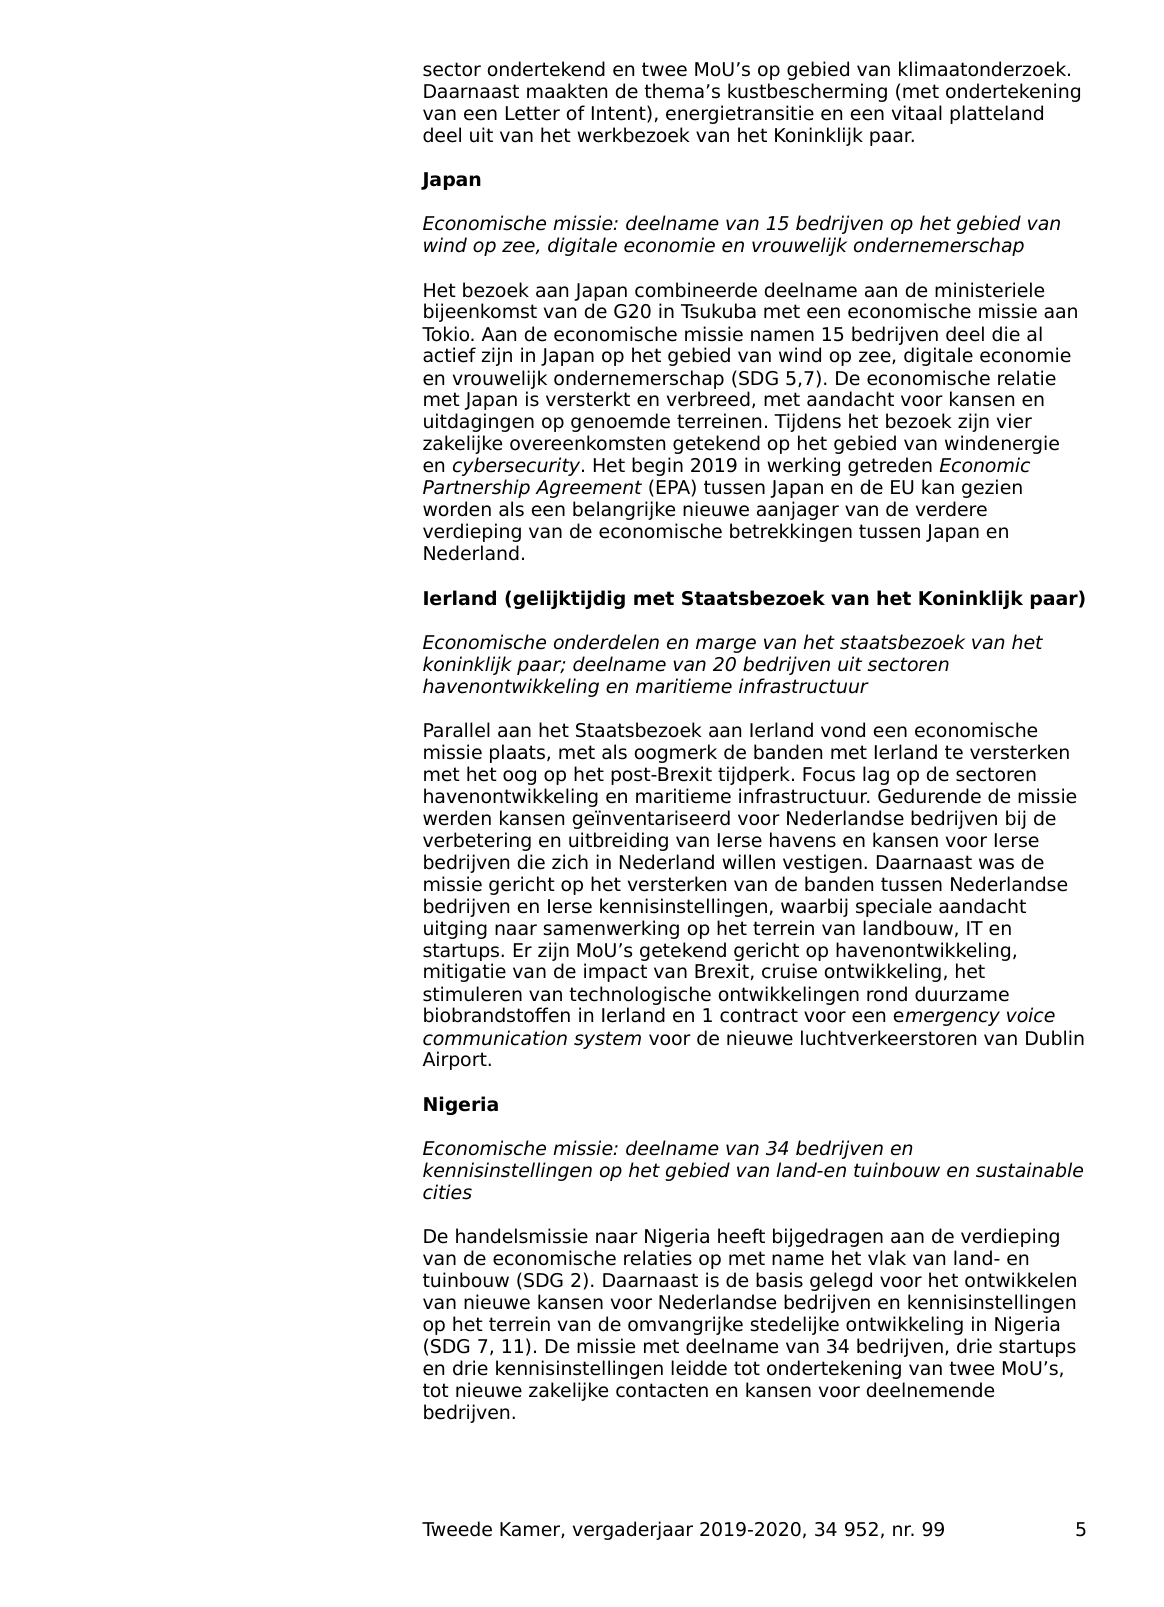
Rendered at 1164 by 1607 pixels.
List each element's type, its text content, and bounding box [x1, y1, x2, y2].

text Parallel aan het Staatsbezoek aan Ierland vond een economische missie plaats, met als oogmerk de banden met Ierland te versterken met het oog op het post-Brexit tijdperk. Focus lag op de sectoren havenontwikkeling en maritieme infrastructuur. Gedurende de missie werden kansen geïnventariseerd voor Nederlandse bedrijven bij de verbetering en uitbreiding van Ierse havens en kansen voor Ierse bedrijven die zich in Nederland willen vestigen. Daarnaast was de missie gericht op het versterken van de banden tussen Nederlandse bedrijven en Ierse kennisinstellingen, waarbij speciale aandacht uitging naar samenwerking op het terrein van landbouw, IT en startups. Er zijn MoU’s getekend gericht op havenontwikkeling, mitigatie van de impact van Brexit, cruise ontwikkeling, het stimuleren van technologische ontwikkelingen rond duurzame biobrandstoffen in Ierland en 1 contract voor een emergency voice communication system voor de nieuwe luchtverkeerstoren van Dublin Airport. [422, 720, 1087, 1071]
subtitle Economische onderdelen en marge van het staatsbezoek van het koninklijk paar; deelname van 20 bedrijven uit sectoren havenontwikkeling en maritieme infrastructuur [422, 632, 1087, 697]
subtitle Economische missie: deelname van 15 bedrijven op het gebied van wind op zee, digitale economie en vrouwelijk ondernemerschap [422, 213, 1087, 257]
text sector ondertekend en twee MoU’s op gebied van klimaatonderzoek. Daarnaast maakten de thema’s kustbescherming (met ondertekening van een Letter of Intent), energietransitie en een vitaal platteland deel uit van het werkbezoek van het Koninklijk paar. [422, 59, 1087, 147]
subtitle Nigeria [422, 1093, 1087, 1116]
subtitle Economische missie: deelname van 34 bedrijven en kennisinstellingen op het gebied van land-en tuinbouw en sustainable cities [422, 1138, 1087, 1204]
text Het bezoek aan Japan combineerde deelname aan de ministeriele bijeenkomst van de G20 in Tsukuba met een economische missie aan Tokio. Aan de economische missie namen 15 bedrijven deel die al actief zijn in Japan op het gebied van wind op zee, digitale economie en vrouwelijk ondernemerschap (SDG 5,7). De economische relatie met Japan is versterkt en verbreed, met aandacht voor kansen en uitdagingen op genoemde terreinen. Tijdens het bezoek zijn vier zakelijke overeenkomsten getekend op het gebied van windenergie en cybersecurity. Het begin 2019 in werking getreden Economic Partnership Agreement (EPA) tussen Japan en de EU kan gezien worden als een belangrijke nieuwe aanjager van de verdere verdieping van de economische betrekkingen tussen Japan en Nederland. [422, 279, 1087, 565]
subtitle Japan [422, 169, 1087, 191]
text De handelsmissie naar Nigeria heeft bijgedragen aan de verdieping van de economische relaties op met name het vlak van land- en tuinbouw (SDG 2). Daarnaast is de basis gelegd voor het ontwikkelen van nieuwe kansen voor Nederlandse bedrijven en kennisinstellingen op het terrein van de omvangrijke stedelijke ontwikkeling in Nigeria (SDG 7, 11). De missie met deelname van 34 bedrijven, drie startups en drie kennisinstellingen leidde tot ondertekening van twee MoU’s, tot nieuwe zakelijke contacten en kansen voor deelnemende bedrijven. [422, 1226, 1087, 1424]
subtitle Ierland (gelijktijdig met Staatsbezoek van het Koninklijk paar) [422, 587, 1087, 609]
